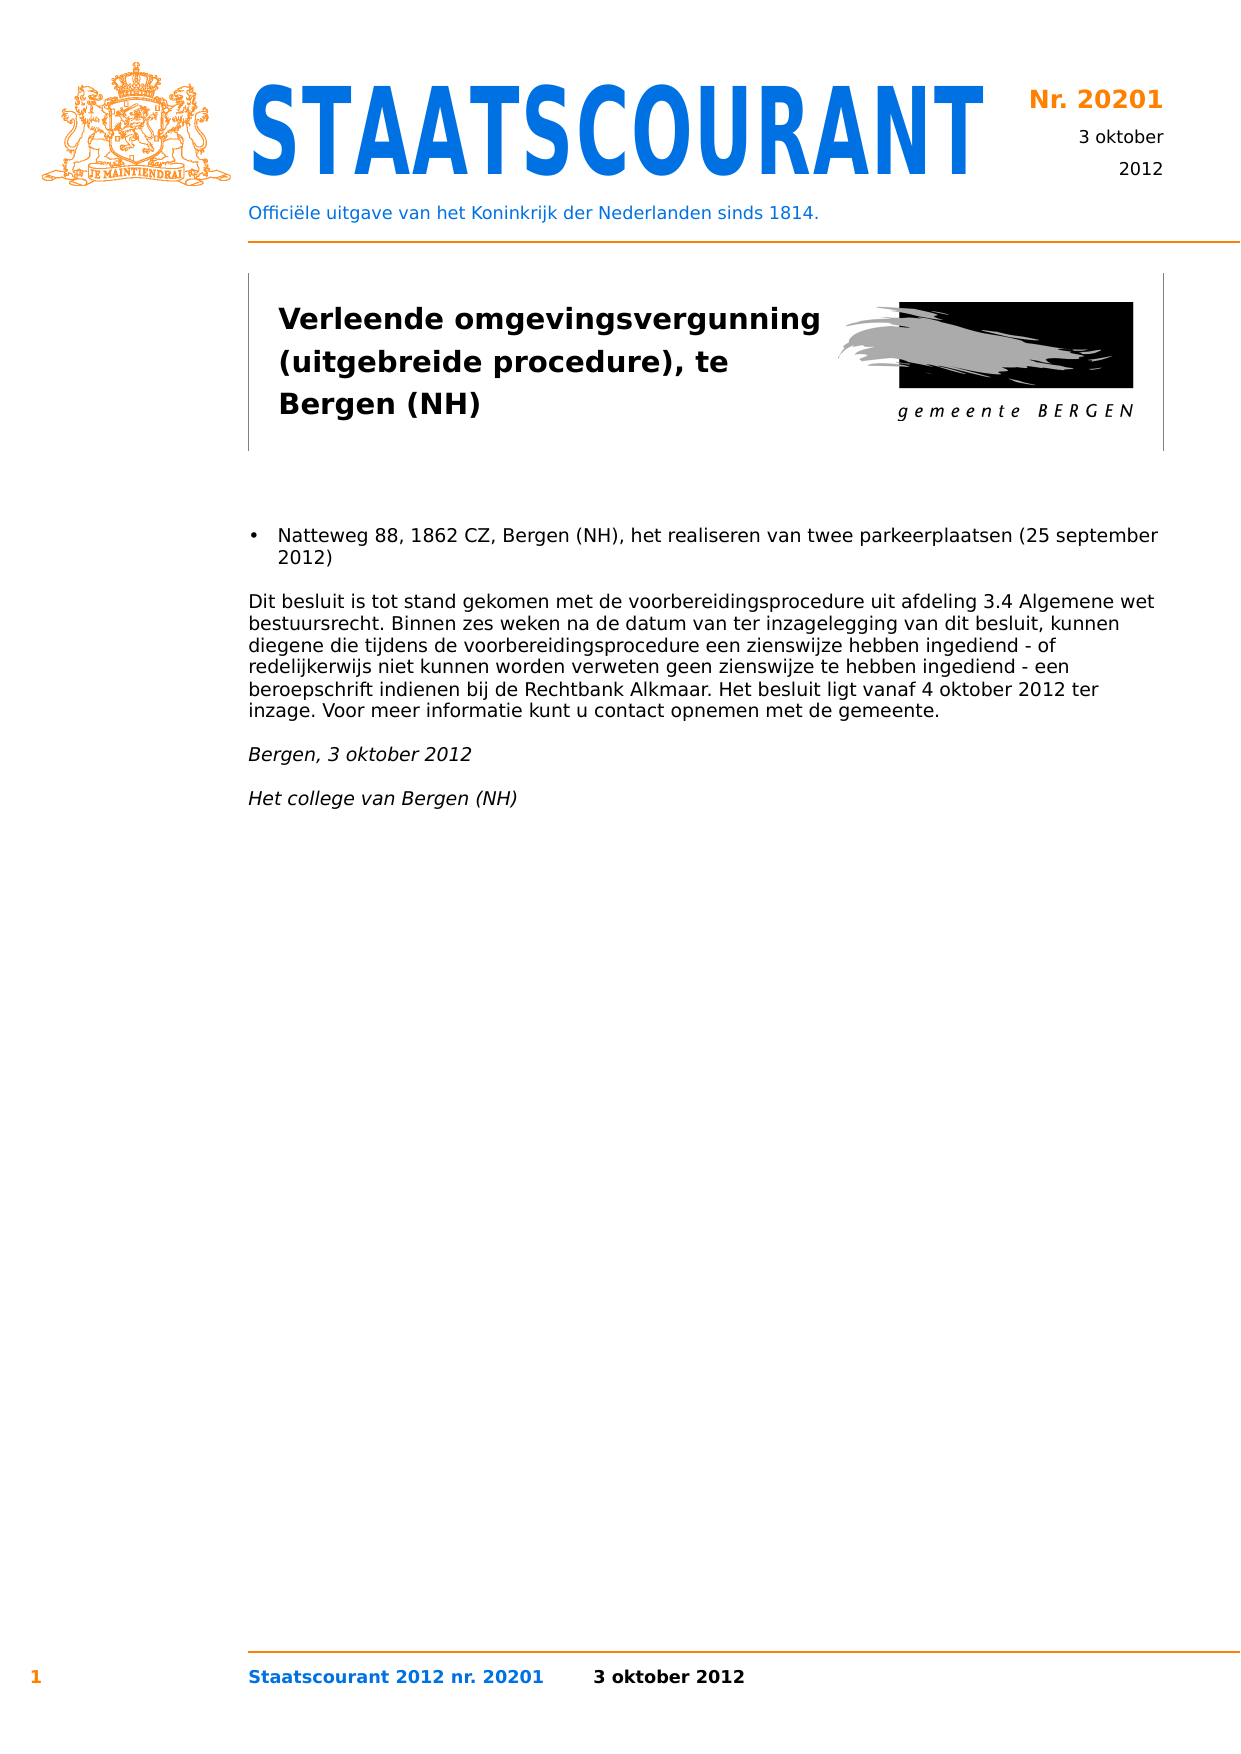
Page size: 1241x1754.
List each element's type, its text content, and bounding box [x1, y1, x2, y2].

table_header Nr. 20201 [998, 62, 1240, 121]
text Bergen, 3 oktober 2012 [248, 744, 1163, 766]
picture [838, 302, 1134, 421]
table_cell 3 oktober [998, 121, 1240, 153]
table_cell 2012 [998, 153, 1240, 203]
text Het college van Bergen (NH) [248, 788, 1163, 810]
text Dit besluit is tot stand gekomen met de voorbereidingsprocedure uit afdeling 3.4 Algemene wet bestuursrecht. Binnen zes weken na de datum van ter inzagelegging van dit besluit, kunnen diegene die tijdens de voorbereidingsprocedure een zienswijze hebben ingediend - of redelijkerwijs niet kunnen worden verweten geen zienswijze te hebben ingediend - een beroepschrift indienen bij de Rechtbank Alkmaar. Het besluit ligt vanaf 4 oktober 2012 ter inzage. Voor meer informatie kunt u contact opnemen met de gemeente. [248, 591, 1163, 722]
table_header [25, 62, 248, 241]
table_header STAATSCOURANT [248, 62, 998, 203]
table_cell Officiële uitgave van het Koninkrijk der Nederlanden sinds 1814. [248, 203, 1240, 241]
subtitle Verleende omgevingsvergunning (uitgebreide procedure), te Bergen (NH) [249, 273, 1163, 451]
text • Natteweg 88, 1862 CZ, Bergen (NH), het realiseren van twee parkeerplaatsen (25 september 2012) [248, 525, 1163, 569]
picture [41, 62, 231, 186]
